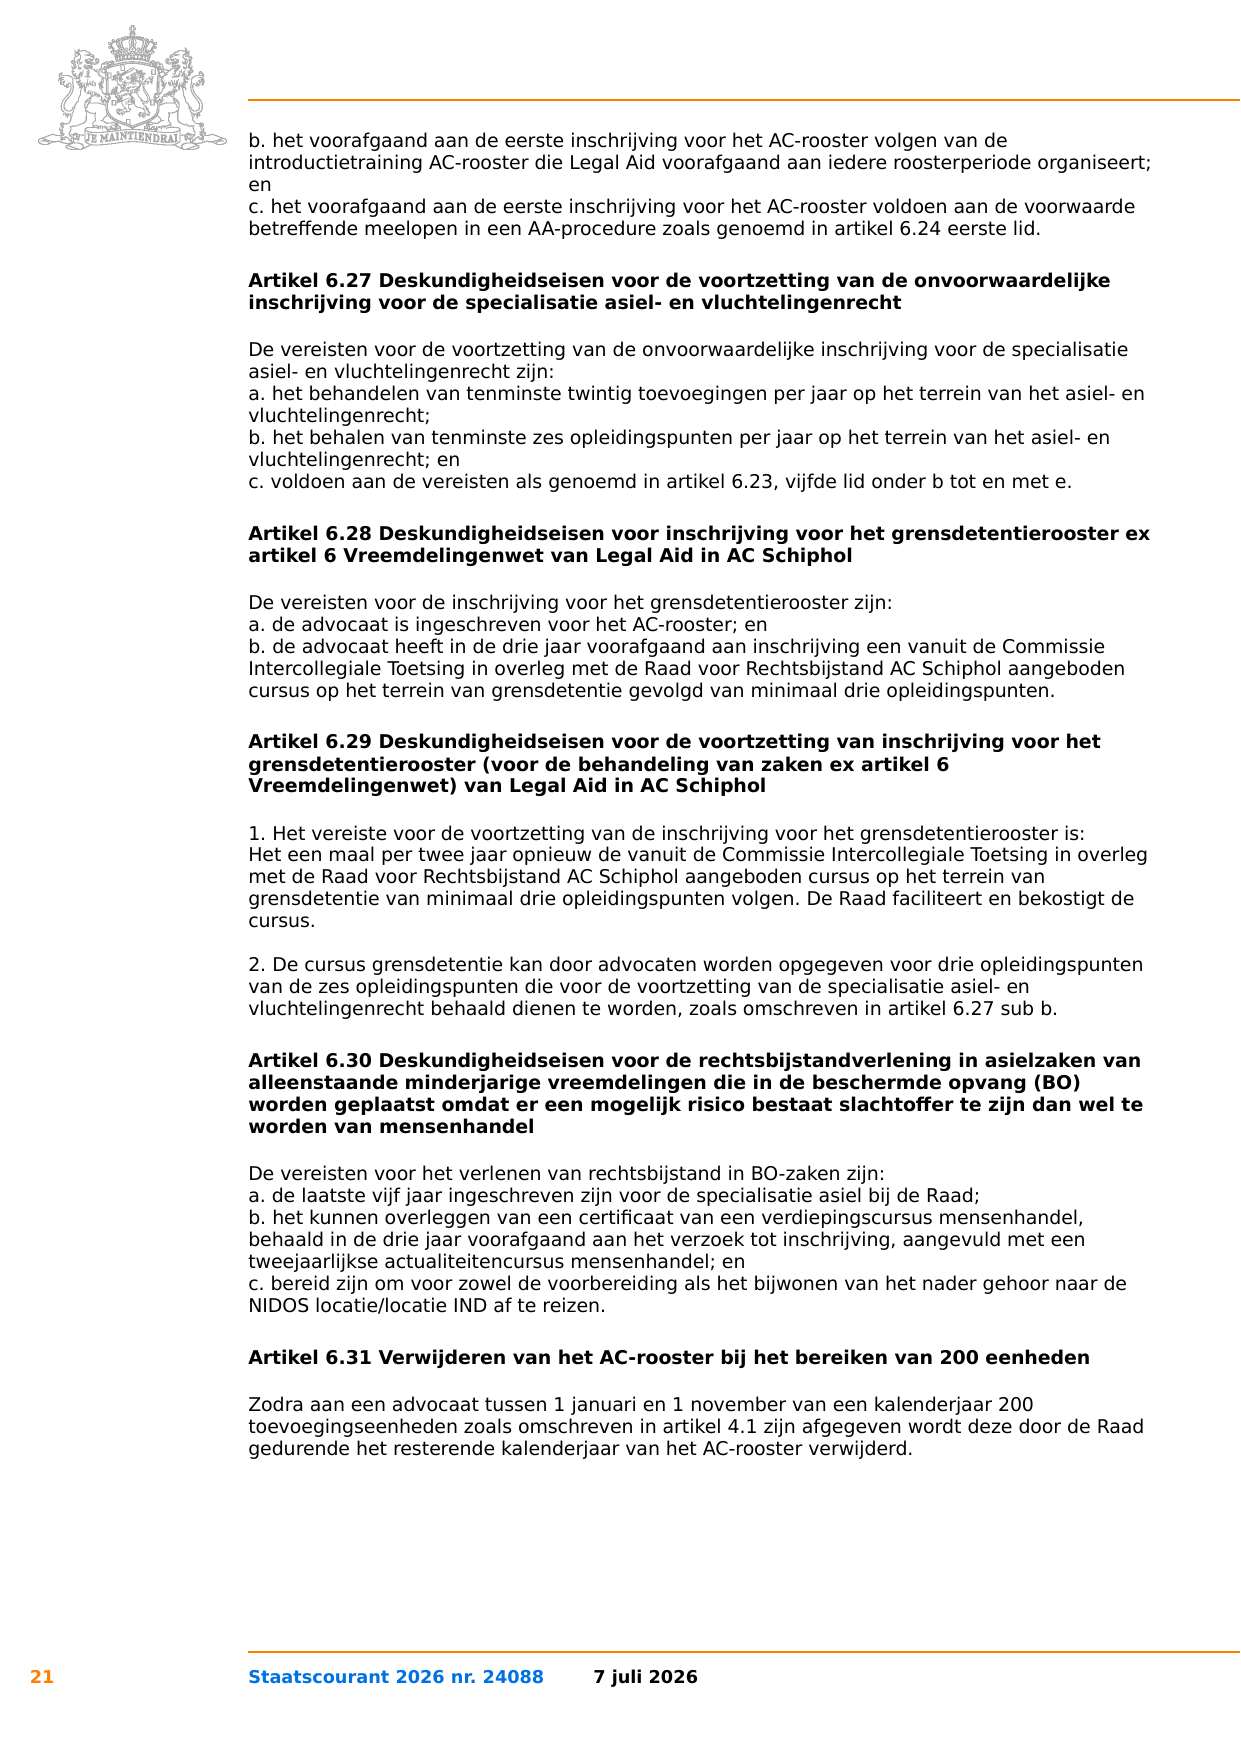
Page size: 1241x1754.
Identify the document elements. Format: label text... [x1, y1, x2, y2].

text De vereisten voor het verlenen van rechtsbijstand in BO-zaken zijn: [248, 1163, 1163, 1185]
text a. de laatste vijf jaar ingeschreven zijn voor de specialisatie asiel bij de Raad; [248, 1185, 1163, 1207]
text c. het voorafgaand aan de eerste inschrijving voor het AC-rooster voldoen aan de voorwaarde betreffende meelopen in een AA-procedure zoals genoemd in artikel 6.24 eerste lid. [248, 196, 1163, 240]
text De vereisten voor de inschrijving voor het grensdetentierooster zijn: [248, 592, 1163, 613]
picture [38, 25, 227, 150]
text b. het behalen van tenminste zes opleidingspunten per jaar op het terrein van het asiel- en vluchtelingenrecht; en [248, 427, 1163, 471]
subtitle Artikel 6.27 Deskundigheidseisen voor de voortzetting van de onvoorwaardelijke inschrijving voor de specialisatie asiel- en vluchtelingenrecht [248, 270, 1163, 314]
subtitle Artikel 6.28 Deskundigheidseisen voor inschrijving voor het grensdetentierooster ex artikel 6 Vreemdelingenwet van Legal Aid in AC Schiphol [248, 523, 1163, 567]
subtitle Artikel 6.29 Deskundigheidseisen voor de voortzetting van inschrijving voor het grensdetentierooster (voor de behandeling van zaken ex artikel 6 Vreemdelingenwet) van Legal Aid in AC Schiphol [248, 731, 1163, 797]
subtitle Artikel 6.31 Verwijderen van het AC-rooster bij het bereiken van 200 eenheden [248, 1347, 1163, 1369]
text b. de advocaat heeft in de drie jaar voorafgaand aan inschrijving een vanuit de Commissie Intercollegiale Toetsing in overleg met de Raad voor Rechtsbijstand AC Schiphol aangeboden cursus op het terrein van grensdetentie gevolgd van minimaal drie opleidingspunten. [248, 636, 1163, 701]
text b. het kunnen overleggen van een certificaat van een verdiepingscursus mensenhandel, behaald in de drie jaar voorafgaand aan het verzoek tot inschrijving, aangevuld met een tweejaarlijkse actualiteitencursus mensenhandel; en [248, 1207, 1163, 1273]
text a. het behandelen van tenminste twintig toevoegingen per jaar op het terrein van het asiel- en vluchtelingenrecht; [248, 383, 1163, 427]
text Zodra aan een advocaat tussen 1 januari en 1 november van een kalenderjaar 200 toevoegingseenheden zoals omschreven in artikel 4.1 zijn afgegeven wordt deze door de Raad gedurende het resterende kalenderjaar van het AC-rooster verwijderd. [248, 1394, 1163, 1460]
text c. voldoen aan de vereisten als genoemd in artikel 6.23, vijfde lid onder b tot en met e. [248, 471, 1163, 493]
text b. het voorafgaand aan de eerste inschrijving voor het AC-rooster volgen van de introductietraining AC-rooster die Legal Aid voorafgaand aan iedere roosterperiode organiseert; en [248, 130, 1163, 196]
text a. de advocaat is ingeschreven voor het AC-rooster; en [248, 613, 1163, 636]
text 2. De cursus grensdetentie kan door advocaten worden opgegeven voor drie opleidingspunten van de zes opleidingspunten die voor de voortzetting van de specialisatie asiel- en vluchtelingenrecht behaald dienen te worden, zoals omschreven in artikel 6.27 sub b. [248, 954, 1163, 1020]
text Het een maal per twee jaar opnieuw de vanuit de Commissie Intercollegiale Toetsing in overleg met de Raad voor Rechtsbijstand AC Schiphol aangeboden cursus op het terrein van grensdetentie van minimaal drie opleidingspunten volgen. De Raad faciliteert en bekostigt de cursus. [248, 844, 1163, 932]
text c. bereid zijn om voor zowel de voorbereiding als het bijwonen van het nader gehoor naar de NIDOS locatie/locatie IND af te reizen. [248, 1273, 1163, 1317]
text 1. Het vereiste voor de voortzetting van de inschrijving voor het grensdetentierooster is: [248, 822, 1163, 844]
subtitle Artikel 6.30 Deskundigheidseisen voor de rechtsbijstandverlening in asielzaken van alleenstaande minderjarige vreemdelingen die in de beschermde opvang (BO) worden geplaatst omdat er een mogelijk risico bestaat slachtoffer te zijn dan wel te worden van mensenhandel [248, 1050, 1163, 1138]
text De vereisten voor de voortzetting van de onvoorwaardelijke inschrijving voor de specialisatie asiel- en vluchtelingenrecht zijn: [248, 339, 1163, 383]
